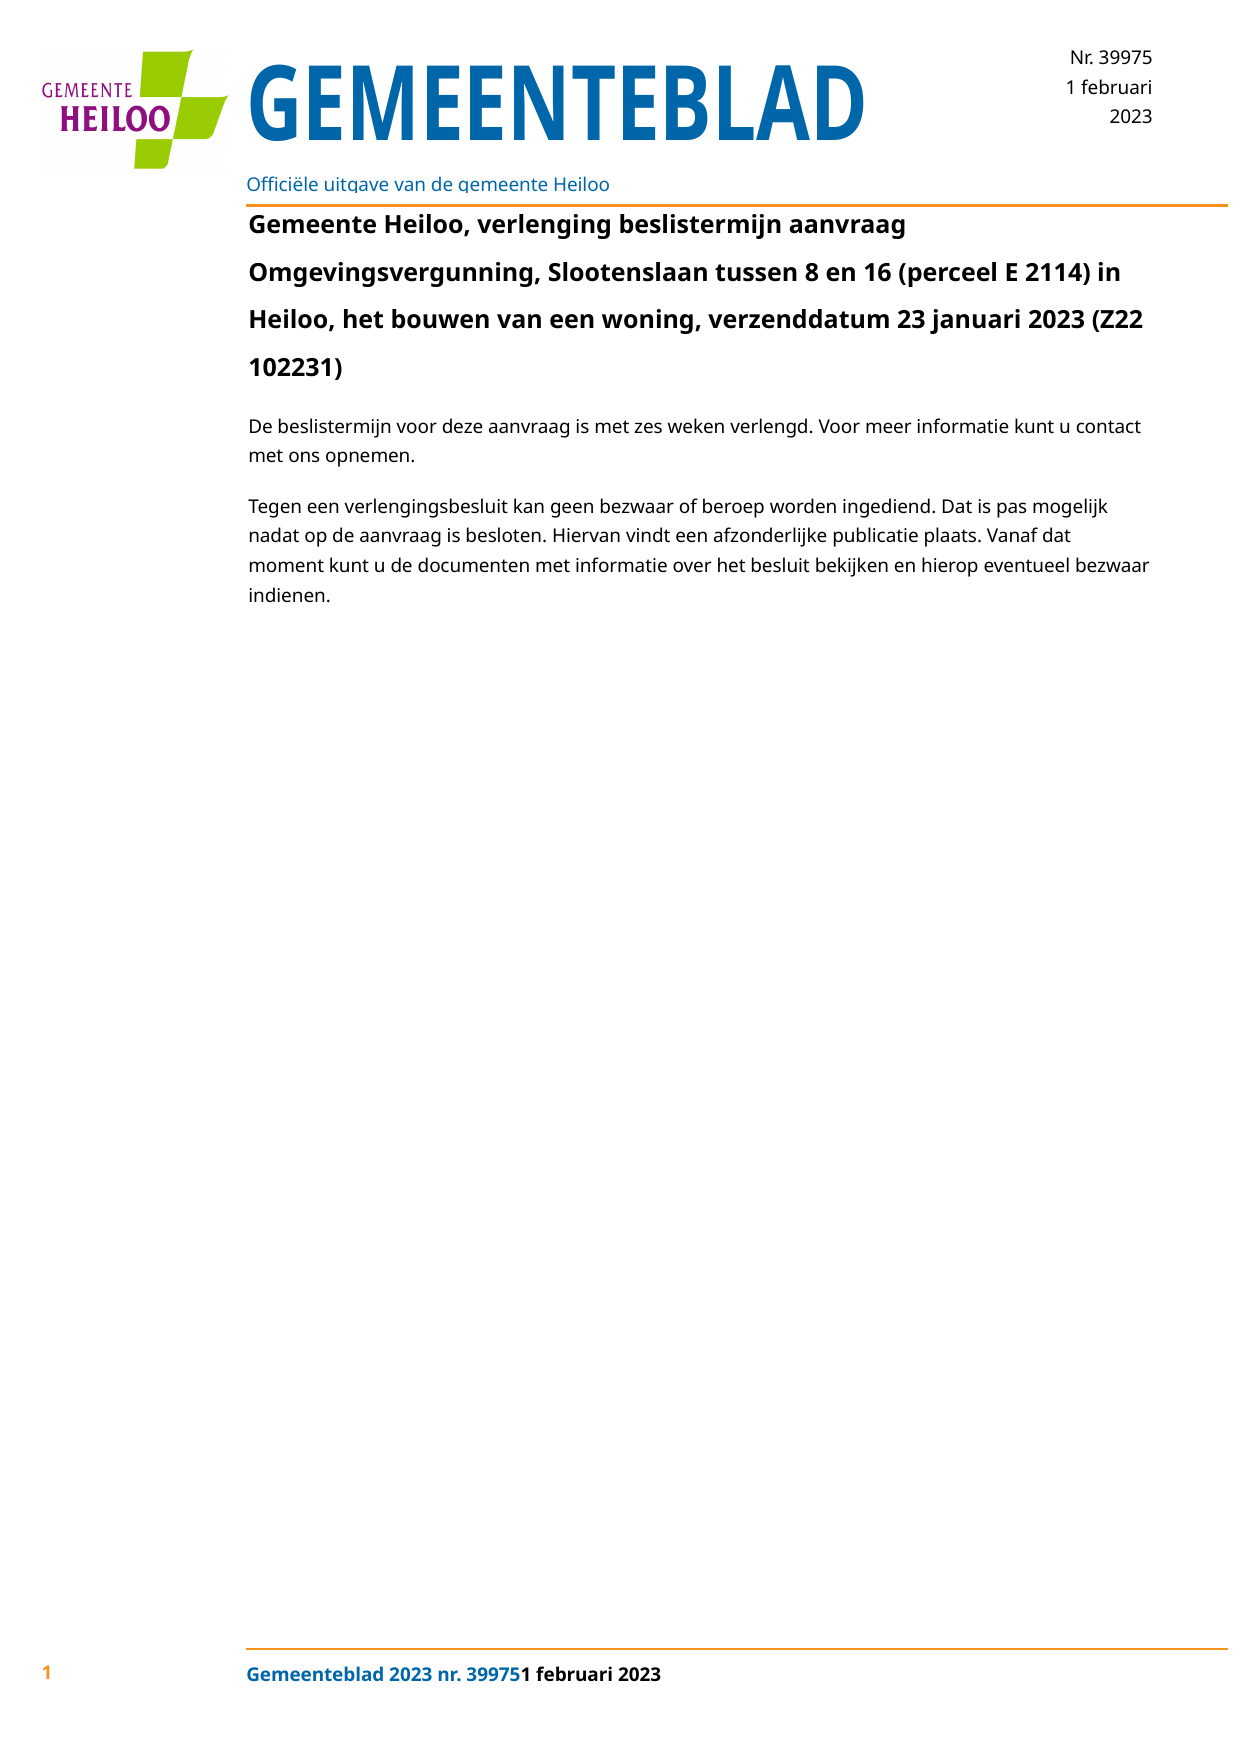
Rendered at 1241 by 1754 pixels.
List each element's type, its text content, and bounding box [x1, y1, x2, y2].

text De beslistermijn voor deze aanvraag is met zes weken verlengd. Voor meer informatie kunt u contact met ons opnemen. [248, 413, 1152, 468]
text Gemeente Heiloo, verlenging beslistermijn aanvraag Omgevingsvergunning, Slootenslaan tussen 8 en 16 (perceel E 2114) in Heiloo, het bouwen van een woning, verzenddatum 23 januari 2023 (Z22 102231) [248, 207, 1152, 384]
text Tegen een verlengingsbesluit kan geen bezwaar of beroep worden ingediend. Dat is pas mogelijk nadat op de aanvraag is besloten. Hiervan vindt een afzonderlijke publicatie plaats. Vanaf dat moment kunt u de documenten met informatie over het besluit bekijken en hierop eventueel bezwaar indienen. [248, 493, 1152, 608]
picture [41, 47, 231, 172]
